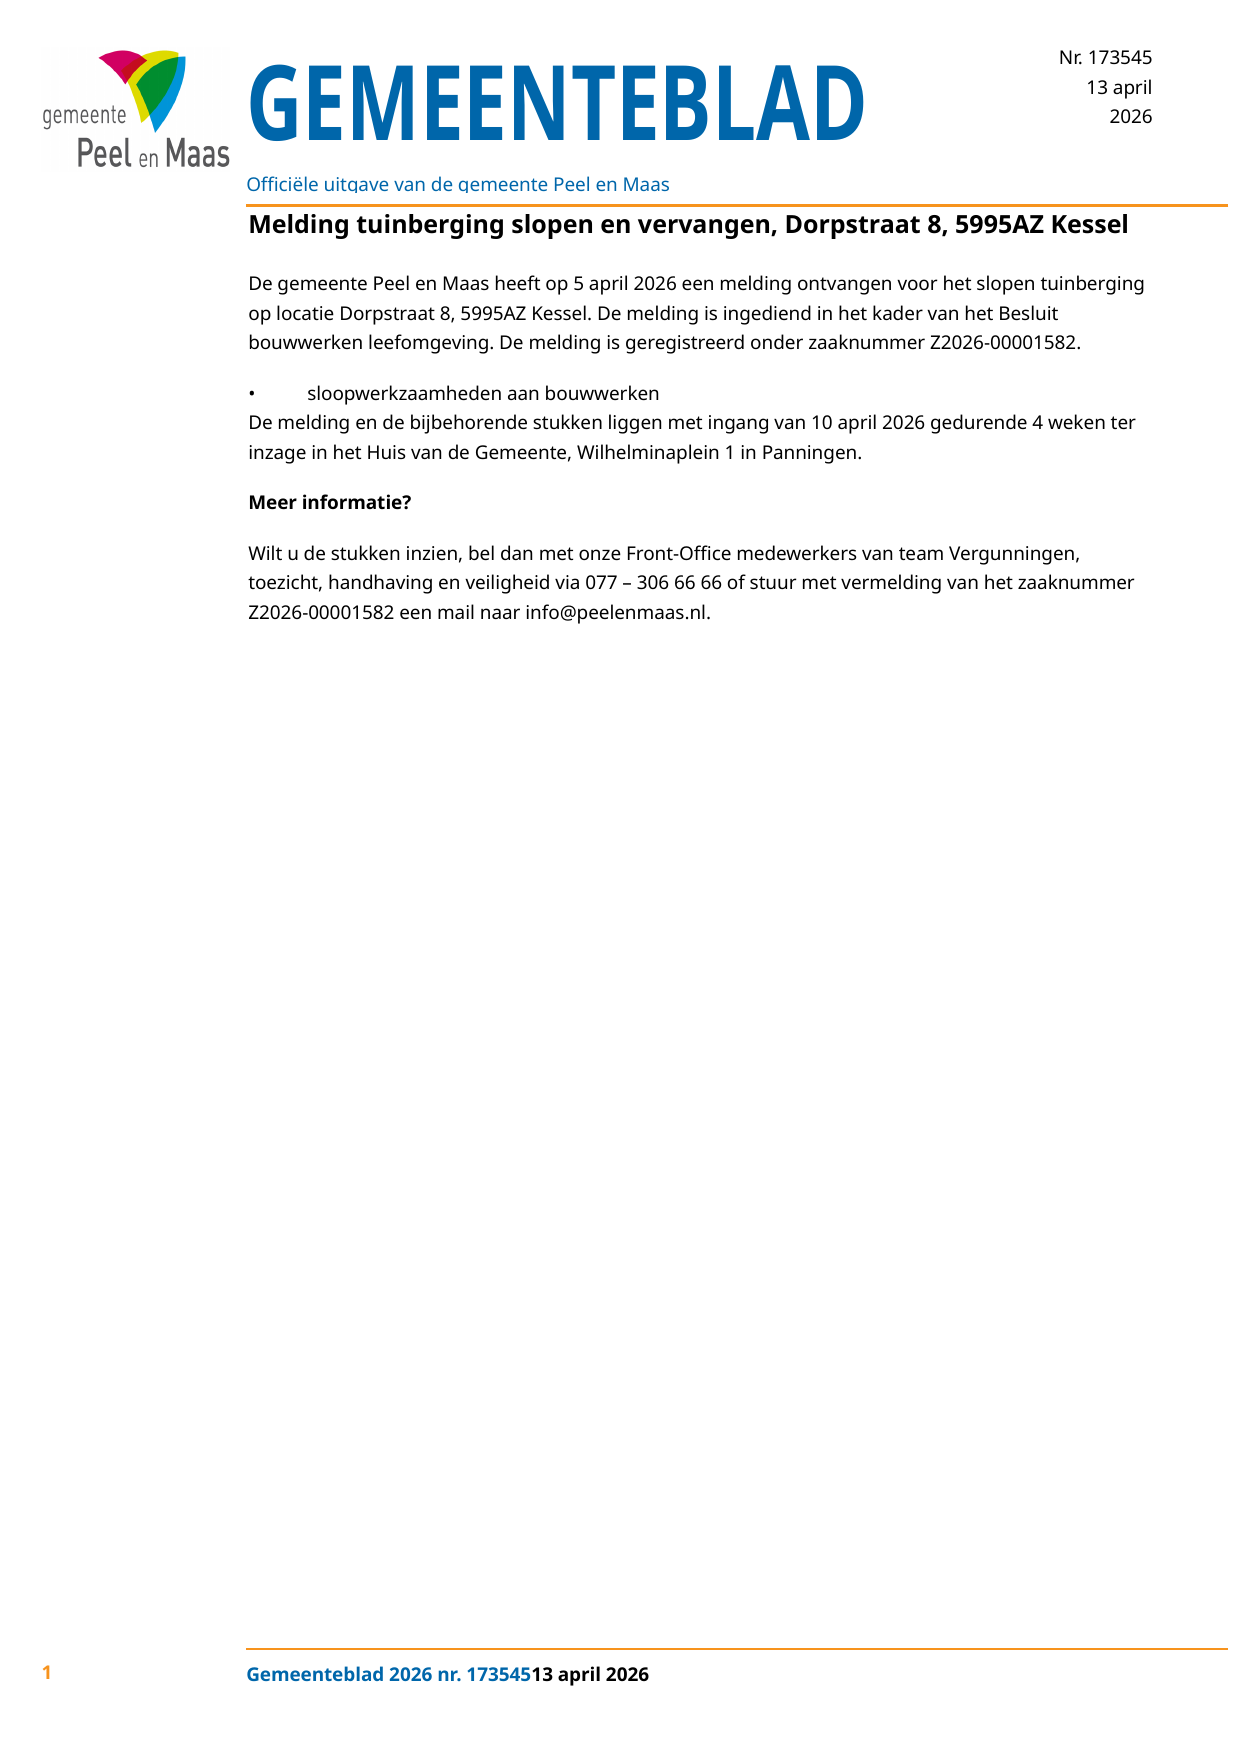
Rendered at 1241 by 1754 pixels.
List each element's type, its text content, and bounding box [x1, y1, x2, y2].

text Melding tuinberging slopen en vervangen, Dorpstraat 8, 5995AZ Kessel [248, 207, 1152, 241]
text Meer informatie? [248, 489, 1152, 515]
picture [41, 47, 231, 172]
text De gemeente Peel en Maas heeft op 5 april 2026 een melding ontvangen voor het slopen tuinberging op locatie Dorpstraat 8, 5995AZ Kessel. De melding is ingediend in het kader van het Besluit bouwwerken leefomgeving. De melding is geregistreerd onder zaaknummer Z2026-00001582. [248, 270, 1152, 355]
text De melding en de bijbehorende stukken liggen met ingang van 10 april 2026 gedurende 4 weken ter inzage in het Huis van de Gemeente, Wilhelminaplein 1 in Panningen. [248, 409, 1152, 465]
list sloopwerkzaamheden aan bouwwerken [248, 380, 1152, 406]
text Wilt u de stukken inzien, bel dan met onze Front-Office medewerkers van team Vergunningen, toezicht, handhaving en veiligheid via 077 – 306 66 66 of stuur met vermelding van het zaaknummer Z2026-00001582 een mail naar info@peelenmaas.nl. [248, 540, 1152, 625]
